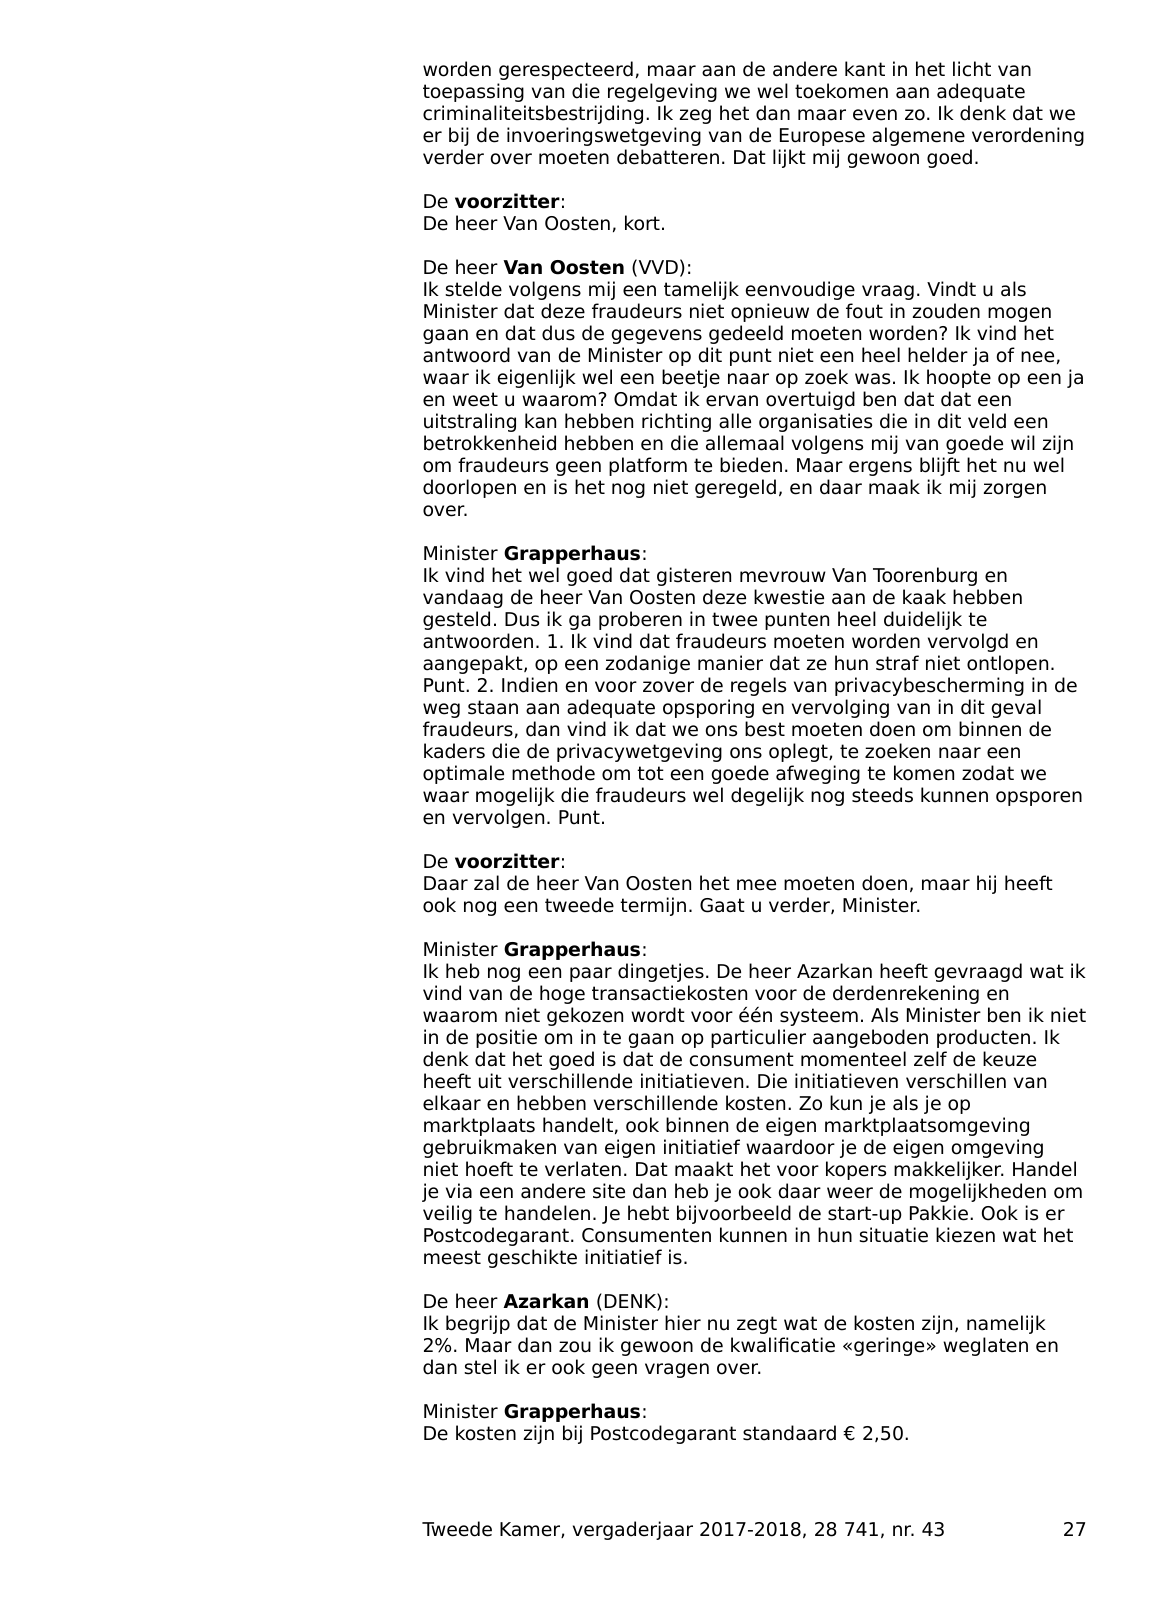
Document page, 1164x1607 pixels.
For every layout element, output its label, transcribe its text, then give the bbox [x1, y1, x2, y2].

text Ik vind het wel goed dat gisteren mevrouw Van Toorenburg en vandaag de heer Van Oosten deze kwestie aan de kaak hebben gesteld. Dus ik ga proberen in twee punten heel duidelijk te antwoorden. 1. Ik vind dat fraudeurs moeten worden vervolgd en aangepakt, op een zodanige manier dat ze hun straf niet ontlopen. Punt. 2. Indien en voor zover de regels van privacybescherming in de weg staan aan adequate opsporing en vervolging van in dit geval fraudeurs, dan vind ik dat we ons best moeten doen om binnen de kaders die de privacywetgeving ons oplegt, te zoeken naar een optimale methode om tot een goede afweging te komen zodat we waar mogelijk die fraudeurs wel degelijk nog steeds kunnen opsporen en vervolgen. Punt. [422, 565, 1087, 829]
text De voorzitter: [422, 191, 1087, 213]
text Minister Grapperhaus: [422, 1401, 1087, 1423]
text Minister Grapperhaus: [422, 543, 1087, 565]
text Minister Grapperhaus: [422, 939, 1087, 961]
text Ik heb nog een paar dingetjes. De heer Azarkan heeft gevraagd wat ik vind van de hoge transactiekosten voor de derdenrekening en waarom niet gekozen wordt voor één systeem. Als Minister ben ik niet in de positie om in te gaan op particulier aangeboden producten. Ik denk dat het goed is dat de consument momenteel zelf de keuze heeft uit verschillende initiatieven. Die initiatieven verschillen van elkaar en hebben verschillende kosten. Zo kun je als je op marktplaats handelt, ook binnen de eigen marktplaatsomgeving gebruikmaken van eigen initiatief waardoor je de eigen omgeving niet hoeft te verlaten. Dat maakt het voor kopers makkelijker. Handel je via een andere site dan heb je ook daar weer de mogelijkheden om veilig te handelen. Je hebt bijvoorbeeld de start-up Pakkie. Ook is er Postcodegarant. Consumenten kunnen in hun situatie kiezen wat het meest geschikte initiatief is. [422, 961, 1087, 1269]
text Daar zal de heer Van Oosten het mee moeten doen, maar hij heeft ook nog een tweede termijn. Gaat u verder, Minister. [422, 873, 1087, 917]
text De voorzitter: [422, 851, 1087, 873]
text De kosten zijn bij Postcodegarant standaard € 2,50. [422, 1423, 1087, 1445]
text worden gerespecteerd, maar aan de andere kant in het licht van toepassing van die regelgeving we wel toekomen aan adequate criminaliteitsbestrijding. Ik zeg het dan maar even zo. Ik denk dat we er bij de invoeringswetgeving van de Europese algemene verordening verder over moeten debatteren. Dat lijkt mij gewoon goed. [422, 59, 1087, 169]
text Ik stelde volgens mij een tamelijk eenvoudige vraag. Vindt u als Minister dat deze fraudeurs niet opnieuw de fout in zouden mogen gaan en dat dus de gegevens gedeeld moeten worden? Ik vind het antwoord van de Minister op dit punt niet een heel helder ja of nee, waar ik eigenlijk wel een beetje naar op zoek was. Ik hoopte op een ja en weet u waarom? Omdat ik ervan overtuigd ben dat dat een uitstraling kan hebben richting alle organisaties die in dit veld een betrokkenheid hebben en die allemaal volgens mij van goede wil zijn om fraudeurs geen platform te bieden. Maar ergens blijft het nu wel doorlopen en is het nog niet geregeld, en daar maak ik mij zorgen over. [422, 279, 1087, 521]
text De heer Van Oosten, kort. [422, 213, 1087, 235]
text De heer Van Oosten (VVD): [422, 257, 1087, 279]
text De heer Azarkan (DENK): [422, 1291, 1087, 1313]
text Ik begrijp dat de Minister hier nu zegt wat de kosten zijn, namelijk 2%. Maar dan zou ik gewoon de kwalificatie «geringe» weglaten en dan stel ik er ook geen vragen over. [422, 1313, 1087, 1379]
